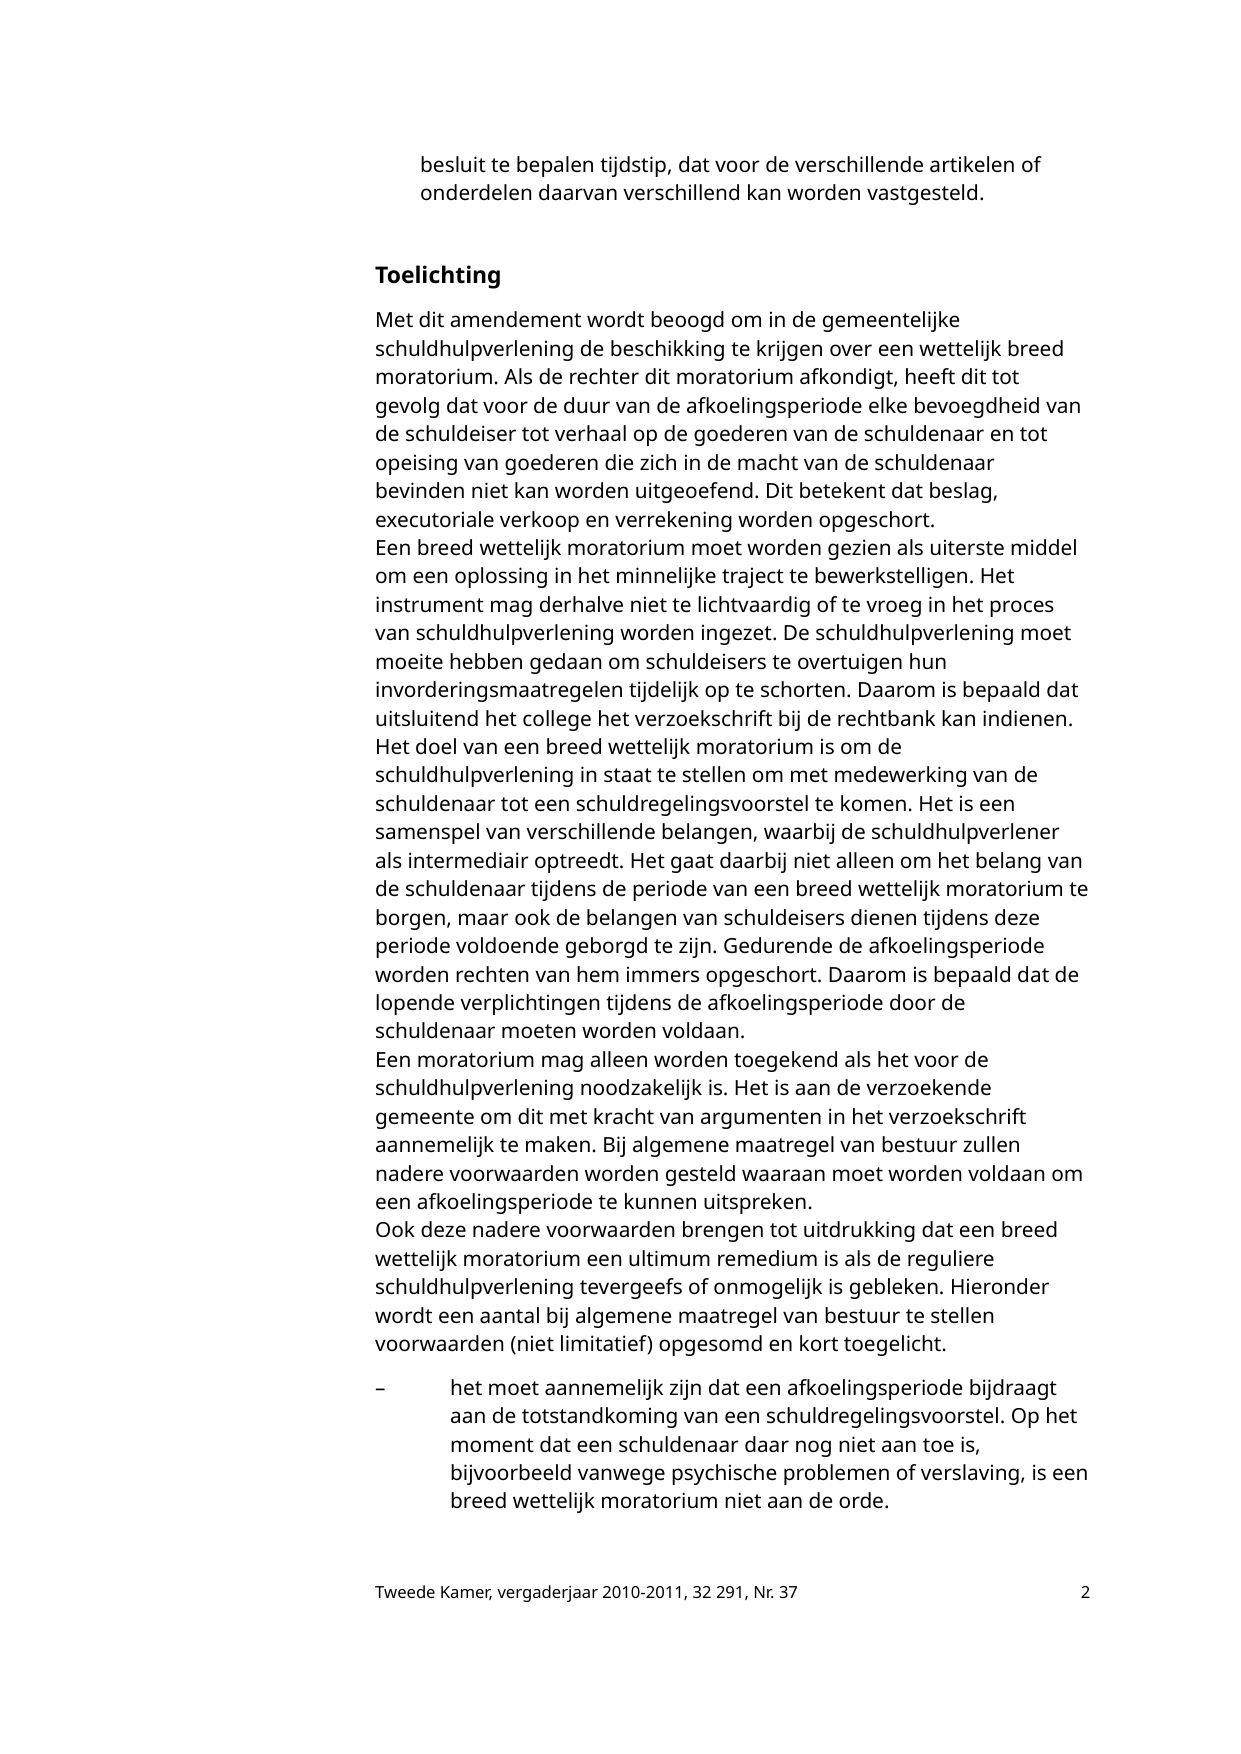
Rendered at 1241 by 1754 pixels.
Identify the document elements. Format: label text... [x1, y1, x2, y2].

subtitle Toelichting [375, 259, 1090, 291]
text Met dit amendement wordt beoogd om in de gemeentelijke schuldhulpverlening de beschikking te krijgen over een wettelijk breed moratorium. Als de rechter dit moratorium afkondigt, heeft dit tot gevolg dat voor de duur van de afkoelingsperiode elke bevoegdheid van de schuldeiser tot verhaal op de goederen van de schuldenaar en tot opeising van goederen die zich in de macht van de schuldenaar bevinden niet kan worden uitgeoefend. Dit betekent dat beslag, executoriale verkoop en verrekening worden opgeschort. [375, 306, 1090, 533]
text Een breed wettelijk moratorium moet worden gezien als uiterste middel om een oplossing in het minnelijke traject te bewerkstelligen. Het instrument mag derhalve niet te lichtvaardig of te vroeg in het proces van schuldhulpverlening worden ingezet. De schuldhulpverlening moet moeite hebben gedaan om schuldeisers te overtuigen hun invorderingsmaatregelen tijdelijk op te schorten. Daarom is bepaald dat uitsluitend het college het verzoekschrift bij de rechtbank kan indienen. [375, 533, 1090, 732]
text Het doel van een breed wettelijk moratorium is om de schuldhulpverlening in staat te stellen om met medewerking van de schuldenaar tot een schuldregelingsvoorstel te komen. Het is een samenspel van verschillende belangen, waarbij de schuldhulpverlener als intermediair optreedt. Het gaat daarbij niet alleen om het belang van de schuldenaar tijdens de periode van een breed wettelijk moratorium te borgen, maar ook de belangen van schuldeisers dienen tijdens deze periode voldoende geborgd te zijn. Gedurende de afkoelingsperiode worden rechten van hem immers opgeschort. Daarom is bepaald dat de lopende verplichtingen tijdens de afkoelingsperiode door de schuldenaar moeten worden voldaan. [375, 732, 1090, 1045]
text Een moratorium mag alleen worden toegekend als het voor de schuldhulpverlening noodzakelijk is. Het is aan de verzoekende gemeente om dit met kracht van argumenten in het verzoekschrift aannemelijk te maken. Bij algemene maatregel van bestuur zullen nadere voorwaarden worden gesteld waaraan moet worden voldaan om een afkoelingsperiode te kunnen uitspreken. [375, 1045, 1090, 1216]
list het moet aannemelijk zijn dat een afkoelingsperiode bijdraagt aan de totstandkoming van een schuldregelingsvoorstel. Op het moment dat een schuldenaar daar nog niet aan toe is, bijvoorbeeld vanwege psychische problemen of verslaving, is een breed wettelijk moratorium niet aan de orde. [375, 1373, 1090, 1515]
text Ook deze nadere voorwaarden brengen tot uitdrukking dat een breed wettelijk moratorium een ultimum remedium is als de reguliere schuldhulpverlening tevergeefs of onmogelijk is gebleken. Hieronder wordt een aantal bij algemene maatregel van bestuur te stellen voorwaarden (niet limitatief) opgesomd en kort toegelicht. [375, 1216, 1090, 1358]
text besluit te bepalen tijdstip, dat voor de verschillende artikelen of onderdelen daarvan verschillend kan worden vastgesteld. [420, 150, 1090, 207]
